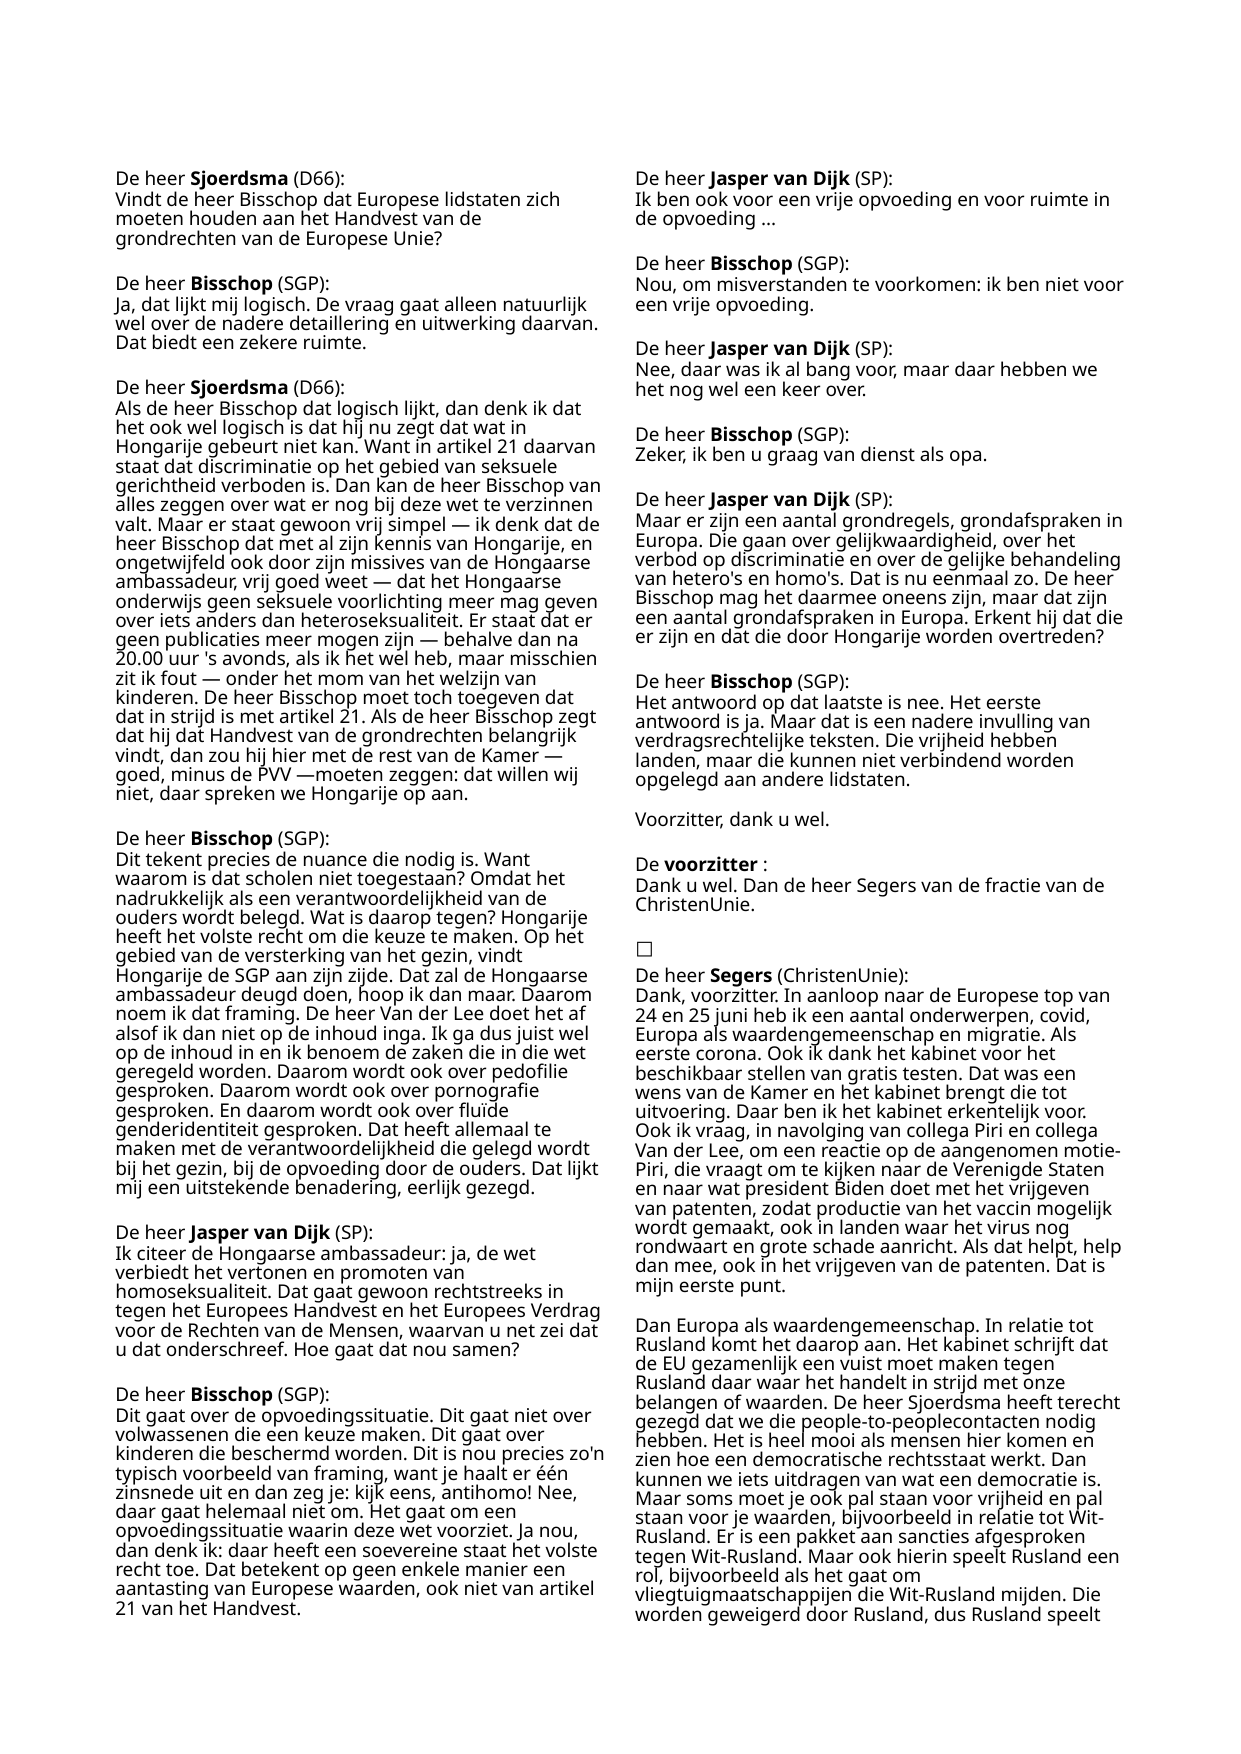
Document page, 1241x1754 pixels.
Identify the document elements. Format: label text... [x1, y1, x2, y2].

text De heer Bisschop (SGP): [635, 251, 1125, 276]
text Dan Europa als waardengemeenschap. In relatie tot Rusland komt het daarop aan. Het kabinet schrijft dat de EU gezamenlijk een vuist moet maken tegen Rusland daar waar het handelt in strijd met onze belangen of waarden. De heer Sjoerdsma heeft terecht gezegd dat we die people-to-peoplecontacten nodig hebben. Het is heel mooi als mensen hier komen en zien hoe een democratische rechtsstaat werkt. Dan kunnen we iets uitdragen van wat een democratie is. Maar soms moet je ook pal staan voor vrijheid en pal staan voor je waarden, bijvoorbeeld in relatie tot Wit-Rusland. Er is een pakket aan sancties afgesproken tegen Wit-Rusland. Maar ook hierin speelt Rusland een rol, bijvoorbeeld als het gaat om vliegtuigmaatschappijen die Wit-Rusland mijden. Die worden geweigerd door Rusland, dus Rusland speelt [635, 1317, 1125, 1625]
text Zeker, ik ben u graag van dienst als opa. [635, 446, 1125, 466]
text De heer Segers (ChristenUnie): [635, 962, 1125, 987]
text Als de heer Bisschop dat logisch lijkt, dan denk ik dat het ook wel logisch is dat hij nu zegt dat wat in Hongarije gebeurt niet kan. Want in artikel 21 daarvan staat dat discriminatie op het gebied van seksuele gerichtheid verboden is. Dan kan de heer Bisschop van alles zeggen over wat er nog bij deze wet te verzinnen valt. Maar er staat gewoon vrij simpel — ik denk dat de heer Bisschop dat met al zijn kennis van Hongarije, en ongetwijfeld ook door zijn missives van de Hongaarse ambassadeur, vrij goed weet — dat het Hongaarse onderwijs geen seksuele voorlichting meer mag geven over iets anders dan heteroseksualiteit. Er staat dat er geen publicaties meer mogen zijn — behalve dan na 20.00 uur 's avonds, als ik het wel heb, maar misschien zit ik fout — onder het mom van het welzijn van kinderen. De heer Bisschop moet toch toegeven dat dat in strijd is met artikel 21. Als de heer Bisschop zegt dat hij dat Handvest van de grondrechten belangrijk vindt, dan zou hij hier met de rest van de Kamer — goed, minus de PVV —moeten zeggen: dat willen wij niet, daar spreken we Hongarije op aan. [115, 400, 605, 804]
text De heer Bisschop (SGP): [635, 668, 1125, 694]
text De heer Jasper van Dijk (SP): [635, 336, 1125, 361]
text Vindt de heer Bisschop dat Europese lidstaten zich moeten houden aan het Handvest van de grondrechten van de Europese Unie? [115, 191, 605, 249]
text ⬜ [635, 936, 1125, 962]
text De heer Bisschop (SGP): [115, 1381, 605, 1407]
text Ik citeer de Hongaarse ambassadeur: ja, de wet verbiedt het vertonen en promoten van homoseksualiteit. Dat gaat gewoon rechtstreeks in tegen het Europees Handvest en het Europees Verdrag voor de Rechten van de Mensen, waarvan u net zei dat u dat onderschreef. Hoe gaat dat nou samen? [115, 1244, 605, 1360]
text De heer Bisschop (SGP): [635, 421, 1125, 446]
text De heer Jasper van Dijk (SP): [635, 165, 1125, 191]
text Het antwoord op dat laatste is nee. Het eerste antwoord is ja. Maar dat is een nadere invulling van verdragsrechtelijke teksten. Die vrijheid hebben landen, maar die kunnen niet verbindend worden opgelegd aan andere lidstaten. [635, 694, 1125, 790]
text Maar er zijn een aantal grondregels, grondafspraken in Europa. Die gaan over gelijkwaardigheid, over het verbod op discriminatie en over de gelijke behandeling van hetero's en homo's. Dat is nu eenmaal zo. De heer Bisschop mag het daarmee oneens zijn, maar dat zijn een aantal grondafspraken in Europa. Erkent hij dat die er zijn en dat die door Hongarije worden overtreden? [635, 512, 1125, 647]
text De heer Sjoerdsma (D66): [115, 374, 605, 400]
text Dank u wel. Dan de heer Segers van de fractie van de ChristenUnie. [635, 877, 1125, 915]
text Nou, om misverstanden te voorkomen: ik ben niet voor een vrije opvoeding. [635, 276, 1125, 315]
text Dit gaat over de opvoedingssituatie. Dit gaat niet over volwassenen die een keuze maken. Dit gaat over kinderen die beschermd worden. Dit is nou precies zo'n typisch voorbeeld van framing, want je haalt er één zinsnede uit en dan zeg je: kijk eens, antihomo! Nee, daar gaat helemaal niet om. Het gaat om een opvoedingssituatie waarin deze wet voorziet. Ja nou, dan denk ik: daar heeft een soevereine staat het volste recht toe. Dat betekent op geen enkele manier een aantasting van Europese waarden, ook niet van artikel 21 van het Handvest. [115, 1407, 605, 1619]
text De heer Jasper van Dijk (SP): [115, 1219, 605, 1244]
text Dank, voorzitter. In aanloop naar de Europese top van 24 en 25 juni heb ik een aantal onderwerpen, covid, Europa als waardengemeenschap en migratie. Als eerste corona. Ook ik dank het kabinet voor het beschikbaar stellen van gratis testen. Dat was een wens van de Kamer en het kabinet brengt die tot uitvoering. Daar ben ik het kabinet erkentelijk voor. Ook ik vraag, in navolging van collega Piri en collega Van der Lee, om een reactie op de aangenomen motie-Piri, die vraagt om te kijken naar de Verenigde Staten en naar wat president Biden doet met het vrijgeven van patenten, zodat productie van het vaccin mogelijk wordt gemaakt, ook in landen waar het virus nog rondwaart en grote schade aanricht. Als dat helpt, help dan mee, ook in het vrijgeven van de patenten. Dat is mijn eerste punt. [635, 987, 1125, 1296]
text De heer Bisschop (SGP): [115, 825, 605, 851]
text Ja, dat lijkt mij logisch. De vraag gaat alleen natuurlijk wel over de nadere detaillering en uitwerking daarvan. Dat biedt een zekere ruimte. [115, 296, 605, 353]
text Nee, daar was ik al bang voor, maar daar hebben we het nog wel een keer over. [635, 361, 1125, 400]
text De voorzitter : [635, 851, 1125, 877]
text Dit tekent precies de nuance die nodig is. Want waarom is dat scholen niet toegestaan? Omdat het nadrukkelijk als een verantwoordelijkheid van de ouders wordt belegd. Wat is daarop tegen? Hongarije heeft het volste recht om die keuze te maken. Op het gebied van de versterking van het gezin, vindt Hongarije de SGP aan zijn zijde. Dat zal de Hongaarse ambassadeur deugd doen, hoop ik dan maar. Daarom noem ik dat framing. De heer Van der Lee doet het af alsof ik dan niet op de inhoud inga. Ik ga dus juist wel op de inhoud in en ik benoem de zaken die in die wet geregeld worden. Daarom wordt ook over pedofilie gesproken. Daarom wordt ook over pornografie gesproken. En daarom wordt ook over fluïde genderidentiteit gesproken. Dat heeft allemaal te maken met de verantwoordelijkheid die gelegd wordt bij het gezin, bij de opvoeding door de ouders. Dat lijkt mij een uitstekende benadering, eerlijk gezegd. [115, 851, 605, 1198]
text De heer Jasper van Dijk (SP): [635, 487, 1125, 512]
text Voorzitter, dank u wel. [635, 811, 1125, 830]
text Ik ben ook voor een vrije opvoeding en voor ruimte in de opvoeding ... [635, 191, 1125, 230]
text De heer Sjoerdsma (D66): [115, 165, 605, 191]
text De heer Bisschop (SGP): [115, 270, 605, 296]
